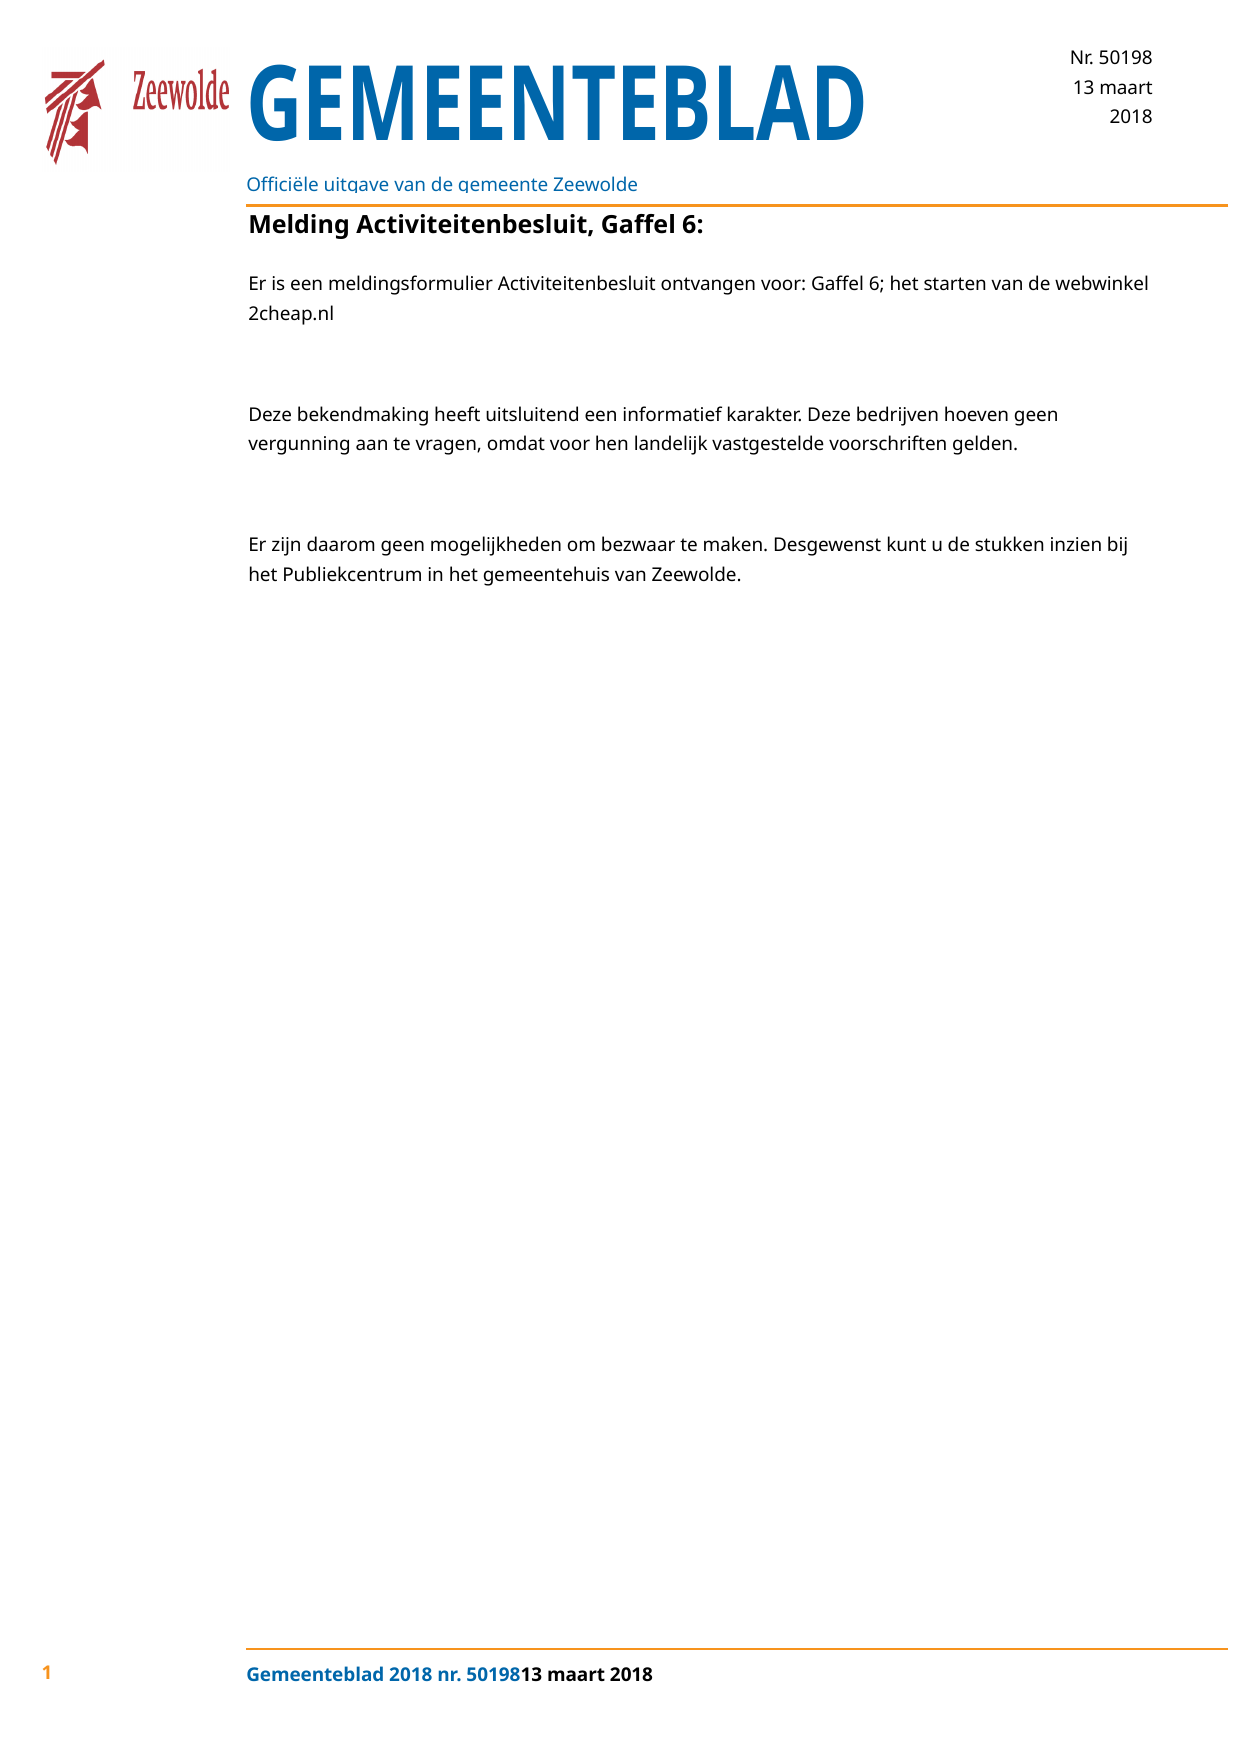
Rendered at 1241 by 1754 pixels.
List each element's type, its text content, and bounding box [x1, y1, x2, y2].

text Deze bekendmaking heeft uitsluitend een informatief karakter. Deze bedrijven hoeven geen vergunning aan te vragen, omdat voor hen landelijk vastgestelde voorschriften gelden. [248, 401, 1152, 456]
text Er zijn daarom geen mogelijkheden om bezwaar te maken. Desgewenst kunt u de stukken inzien bij het Publiekcentrum in het gemeentehuis van Zeewolde. [248, 531, 1152, 586]
picture [41, 47, 231, 172]
text Melding Activiteitenbesluit, Gaffel 6: [248, 207, 1152, 241]
text Er is een meldingsformulier Activiteitenbesluit ontvangen voor: Gaffel 6; het starten van de webwinkel 2cheap.nl [248, 270, 1152, 326]
